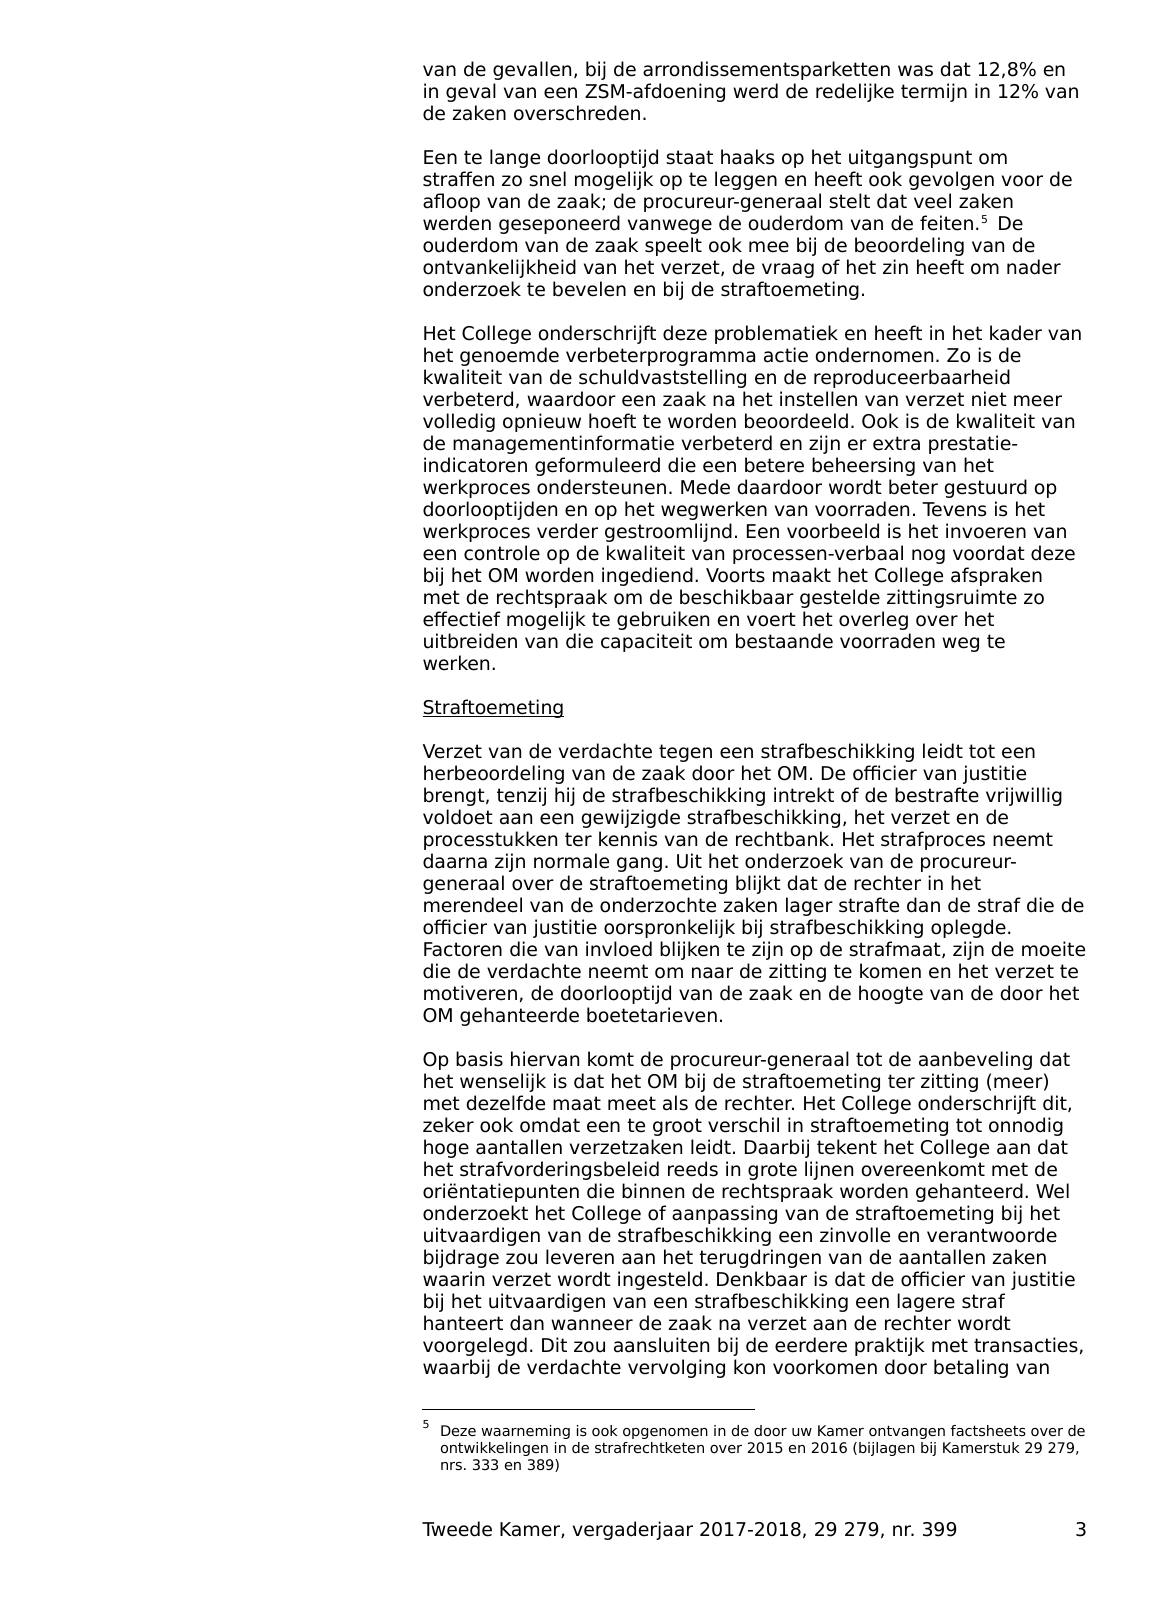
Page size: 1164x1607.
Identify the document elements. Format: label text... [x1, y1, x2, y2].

text Een te lange doorlooptijd staat haaks op het uitgangspunt om straffen zo snel mogelijk op te leggen en heeft ook gevolgen voor de afloop van de zaak; de procureur-generaal stelt dat veel zaken werden geseponeerd vanwege de ouderdom van de feiten. De ouderdom van de zaak speelt ook mee bij de beoordeling van de ontvankelijkheid van het verzet, de vraag of het zin heeft om nader onderzoek te bevelen en bij de straftoemeting. [422, 147, 1087, 301]
text Op basis hiervan komt de procureur-generaal tot de aanbeveling dat het wenselijk is dat het OM bij de straftoemeting ter zitting (meer) met dezelfde maat meet als de rechter. Het College onderschrijft dit, zeker ook omdat een te groot verschil in straftoemeting tot onnodig hoge aantallen verzetzaken leidt. Daarbij tekent het College aan dat het strafvorderingsbeleid reeds in grote lijnen overeenkomt met de oriëntatiepunten die binnen de rechtspraak worden gehanteerd. Wel onderzoekt het College of aanpassing van de straftoemeting bij het uitvaardigen van de strafbeschikking een zinvolle en verantwoorde bijdrage zou leveren aan het terugdringen van de aantallen zaken waarin verzet wordt ingesteld. Denkbaar is dat de officier van justitie bij het uitvaardigen van een strafbeschikking een lagere straf hanteert dan wanneer de zaak na verzet aan de rechter wordt voorgelegd. Dit zou aansluiten bij de eerdere praktijk met transacties, waarbij de verdachte vervolging kon voorkomen door betaling van [422, 1049, 1087, 1379]
text Het College onderschrijft deze problematiek en heeft in het kader van het genoemde verbeterprogramma actie ondernomen. Zo is de kwaliteit van de schuldvaststelling en de reproduceerbaarheid verbeterd, waardoor een zaak na het instellen van verzet niet meer volledig opnieuw hoeft te worden beoordeeld. Ook is de kwaliteit van de managementinformatie verbeterd en zijn er extra prestatie-indicatoren geformuleerd die een betere beheersing van het werkproces ondersteunen. Mede daardoor wordt beter gestuurd op doorlooptijden en op het wegwerken van voorraden. Tevens is het werkproces verder gestroomlijnd. Een voorbeeld is het invoeren van een controle op de kwaliteit van processen-verbaal nog voordat deze bij het OM worden ingediend. Voorts maakt het College afspraken met de rechtspraak om de beschikbaar gestelde zittingsruimte zo effectief mogelijk te gebruiken en voert het overleg over het uitbreiden van die capaciteit om bestaande voorraden weg te werken. [422, 323, 1087, 675]
subtitle Straftoemeting [422, 697, 1087, 719]
text van de gevallen, bij de arrondissementsparketten was dat 12,8% en in geval van een ZSM-afdoening werd de redelijke termijn in 12% van de zaken overschreden. [422, 59, 1087, 125]
text Verzet van de verdachte tegen een strafbeschikking leidt tot een herbeoordeling van de zaak door het OM. De officier van justitie brengt, tenzij hij de strafbeschikking intrekt of de bestrafte vrijwillig voldoet aan een gewijzigde strafbeschikking, het verzet en de processtukken ter kennis van de rechtbank. Het strafproces neemt daarna zijn normale gang. Uit het onderzoek van de procureur-generaal over de straftoemeting blijkt dat de rechter in het merendeel van de onderzochte zaken lager strafte dan de straf die de officier van justitie oorspronkelijk bij strafbeschikking oplegde. Factoren die van invloed blijken te zijn op de strafmaat, zijn de moeite die de verdachte neemt om naar de zitting te komen en het verzet te motiveren, de doorlooptijd van de zaak en de hoogte van de door het OM gehanteerde boetetarieven. [422, 741, 1087, 1027]
text Deze waarneming is ook opgenomen in de door uw Kamer ontvangen factsheets over de ontwikkelingen in de strafrechtketen over 2015 en 2016 (bijlagen bij Kamerstuk 29 279, nrs. 333 en 389) [422, 1418, 1087, 1474]
